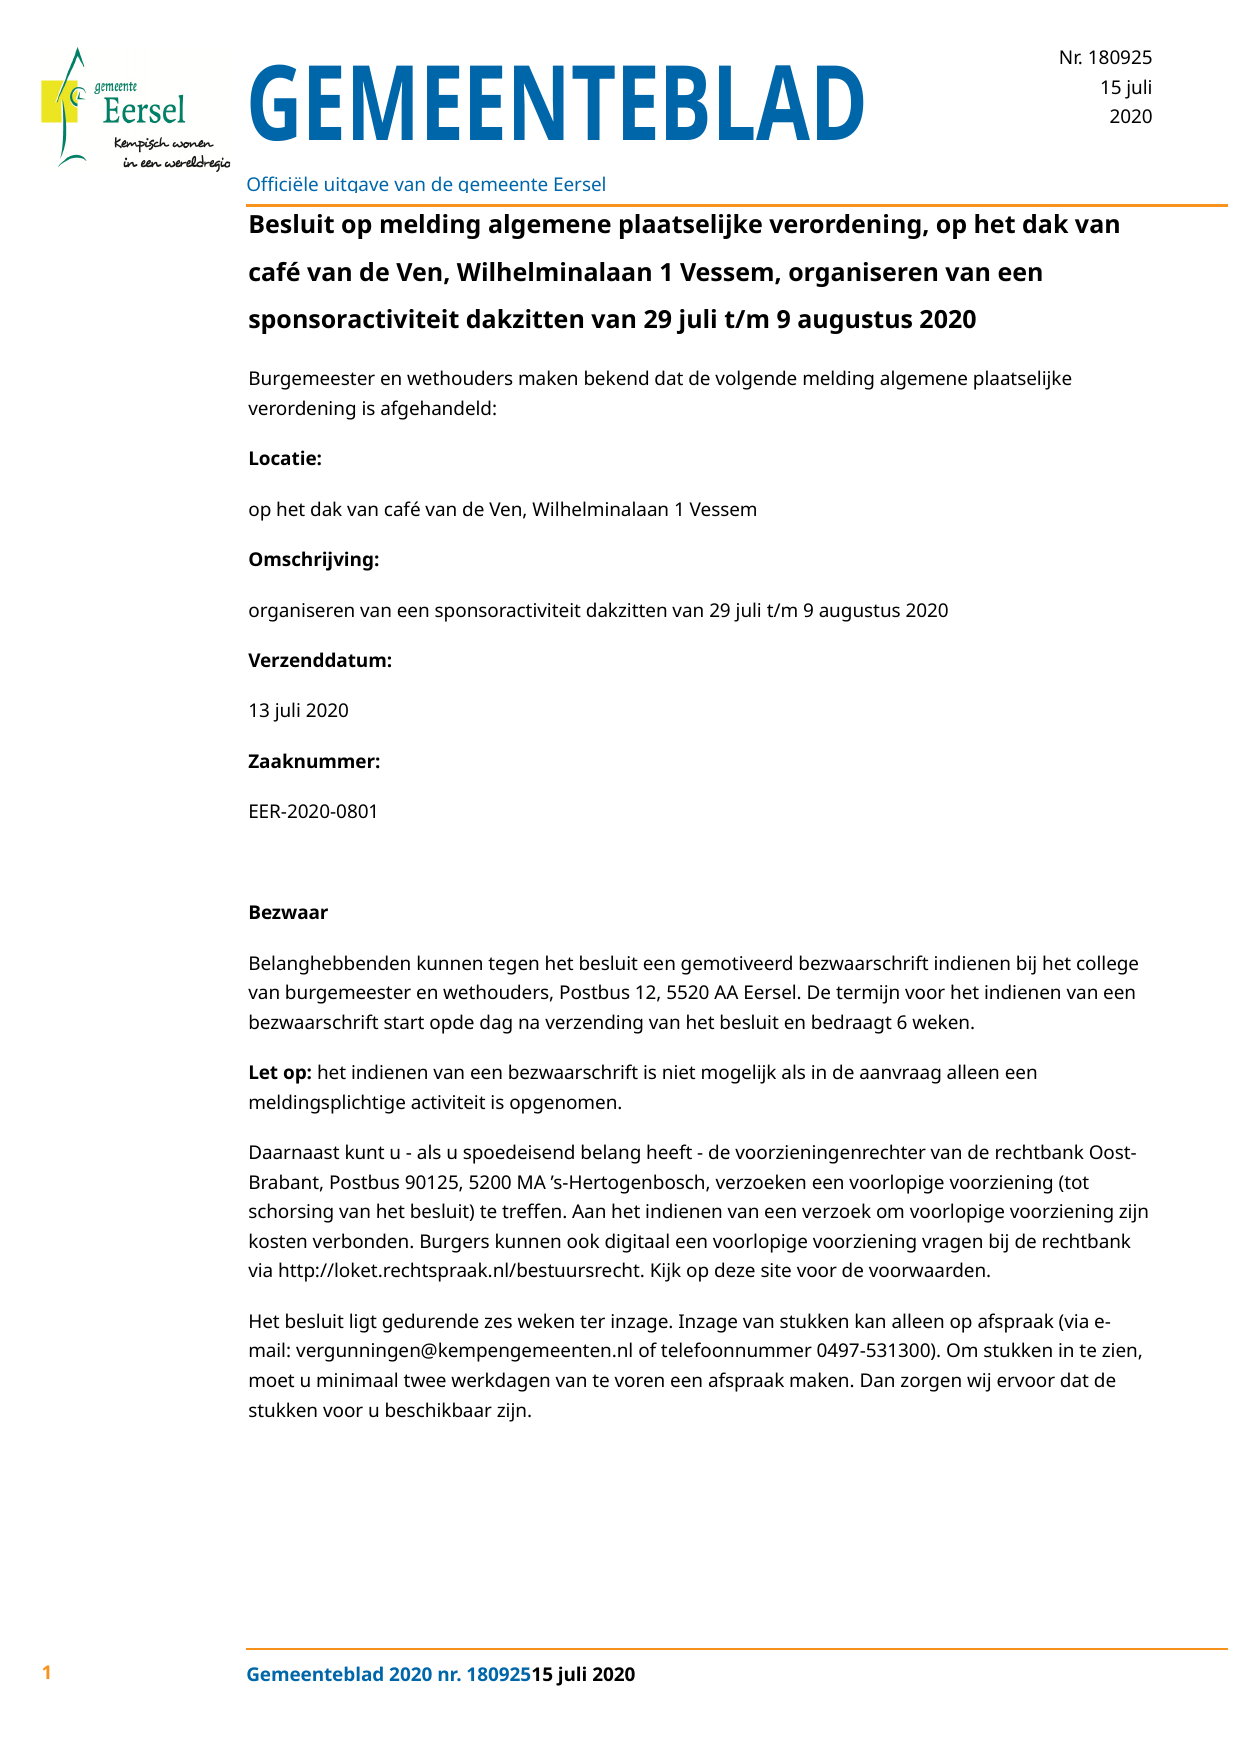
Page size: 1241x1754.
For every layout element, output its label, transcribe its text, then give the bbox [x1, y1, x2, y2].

text EER-2020-0801 [248, 798, 1152, 824]
text Omschrijving: [248, 546, 1152, 572]
text Daarnaast kunt u - als u spoedeisend belang heeft - de voorzieningenrechter van de rechtbank Oost-Brabant, Postbus 90125, 5200 MA ’s-Hertogenbosch, verzoeken een voorlopige voorziening (tot schorsing van het besluit) te treffen. Aan het indienen van een verzoek om voorlopige voorziening zijn kosten verbonden. Burgers kunnen ook digitaal een voorlopige voorziening vragen bij de rechtbank via http://loket.rechtspraak.nl/bestuursrecht. Kijk op deze site voor de voorwaarden. [248, 1139, 1152, 1283]
text Belanghebbenden kunnen tegen het besluit een gemotiveerd bezwaarschrift indienen bij het college van burgemeester en wethouders, Postbus 12, 5520 AA Eersel. De termijn voor het indienen van een bezwaarschrift start opde dag na verzending van het besluit en bedraagt 6 weken. [248, 950, 1152, 1034]
text Bezwaar [248, 899, 1152, 925]
text organiseren van een sponsoractiviteit dakzitten van 29 juli t/m 9 augustus 2020 [248, 597, 1152, 622]
text op het dak van café van de Ven, Wilhelminalaan 1 Vessem [248, 496, 1152, 522]
text Burgemeester en wethouders maken bekend dat de volgende melding algemene plaatselijke verordening is afgehandeld: [248, 366, 1152, 421]
text Let op: het indienen van een bezwaarschrift is niet mogelijk als in de aanvraag alleen een meldingsplichtige activiteit is opgenomen. [248, 1059, 1152, 1114]
text Het besluit ligt gedurende zes weken ter inzage. Inzage van stukken kan alleen op afspraak (via e-mail: vergunningen@kempengemeenten.nl of telefoonnummer 0497-531300). Om stukken in te zien, moet u minimaal twee werkdagen van te voren een afspraak maken. Dan zorgen wij ervoor dat de stukken voor u beschikbaar zijn. [248, 1308, 1152, 1422]
text Verzenddatum: [248, 647, 1152, 673]
text Besluit op melding algemene plaatselijke verordening, op het dak van café van de Ven, Wilhelminalaan 1 Vessem, organiseren van een sponsoractiviteit dakzitten van 29 juli t/m 9 augustus 2020 [248, 207, 1152, 336]
text Zaaknummer: [248, 748, 1152, 774]
text 13 juli 2020 [248, 698, 1152, 723]
picture [41, 47, 231, 172]
text Locatie: [248, 446, 1152, 471]
